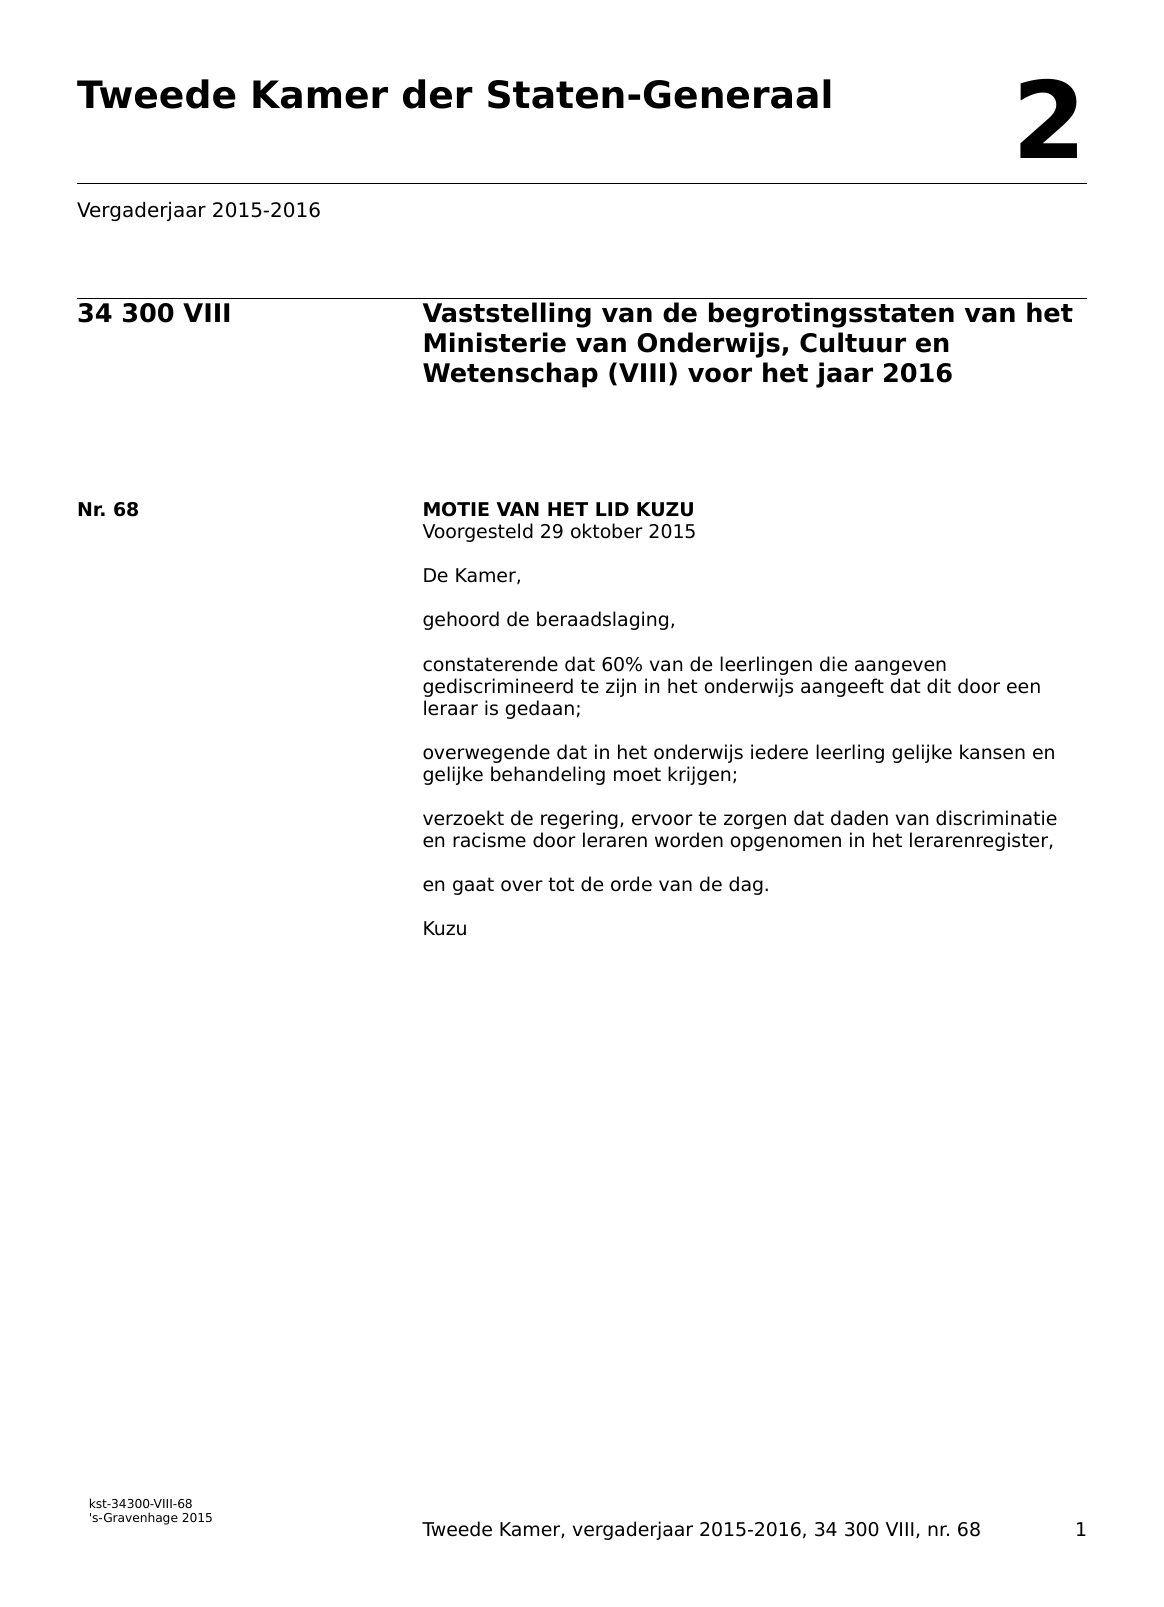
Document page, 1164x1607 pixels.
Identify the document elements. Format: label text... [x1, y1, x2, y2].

text constaterende dat 60% van de leerlingen die aangeven gediscrimineerd te zijn in het onderwijs aangeeft dat dit door een leraar is gedaan; [422, 653, 1087, 719]
subtitle 34 300 VIII Vaststelling van de begrotingsstaten van het Ministerie van Onderwijs, Cultuur en Wetenschap (VIII) voor het jaar 2016 [77, 299, 1087, 388]
table_header Tweede Kamer der Staten-Generaal [77, 59, 886, 183]
text gehoord de beraadslaging, [422, 609, 1087, 631]
text De Kamer, [422, 565, 1087, 587]
text kst-34300-VIII-68 [88, 1497, 323, 1511]
subtitle Nr. 68 MOTIE VAN HET LID KUZU [77, 499, 1087, 521]
table_header 2 [886, 59, 1087, 183]
text Kuzu [422, 918, 1087, 940]
text en gaat over tot de orde van de dag. [422, 874, 1087, 896]
text overwegende dat in het onderwijs iedere leerling gelijke kansen en gelijke behandeling moet krijgen; [422, 742, 1087, 786]
text 's-Gravenhage 2015 [88, 1511, 323, 1525]
text Voorgesteld 29 oktober 2015 [422, 521, 1087, 543]
text verzoekt de regering, ervoor te zorgen dat daden van discriminatie en racisme door leraren worden opgenomen in het lerarenregister, [422, 808, 1087, 852]
table_cell Vergaderjaar 2015-2016 [77, 184, 1087, 298]
